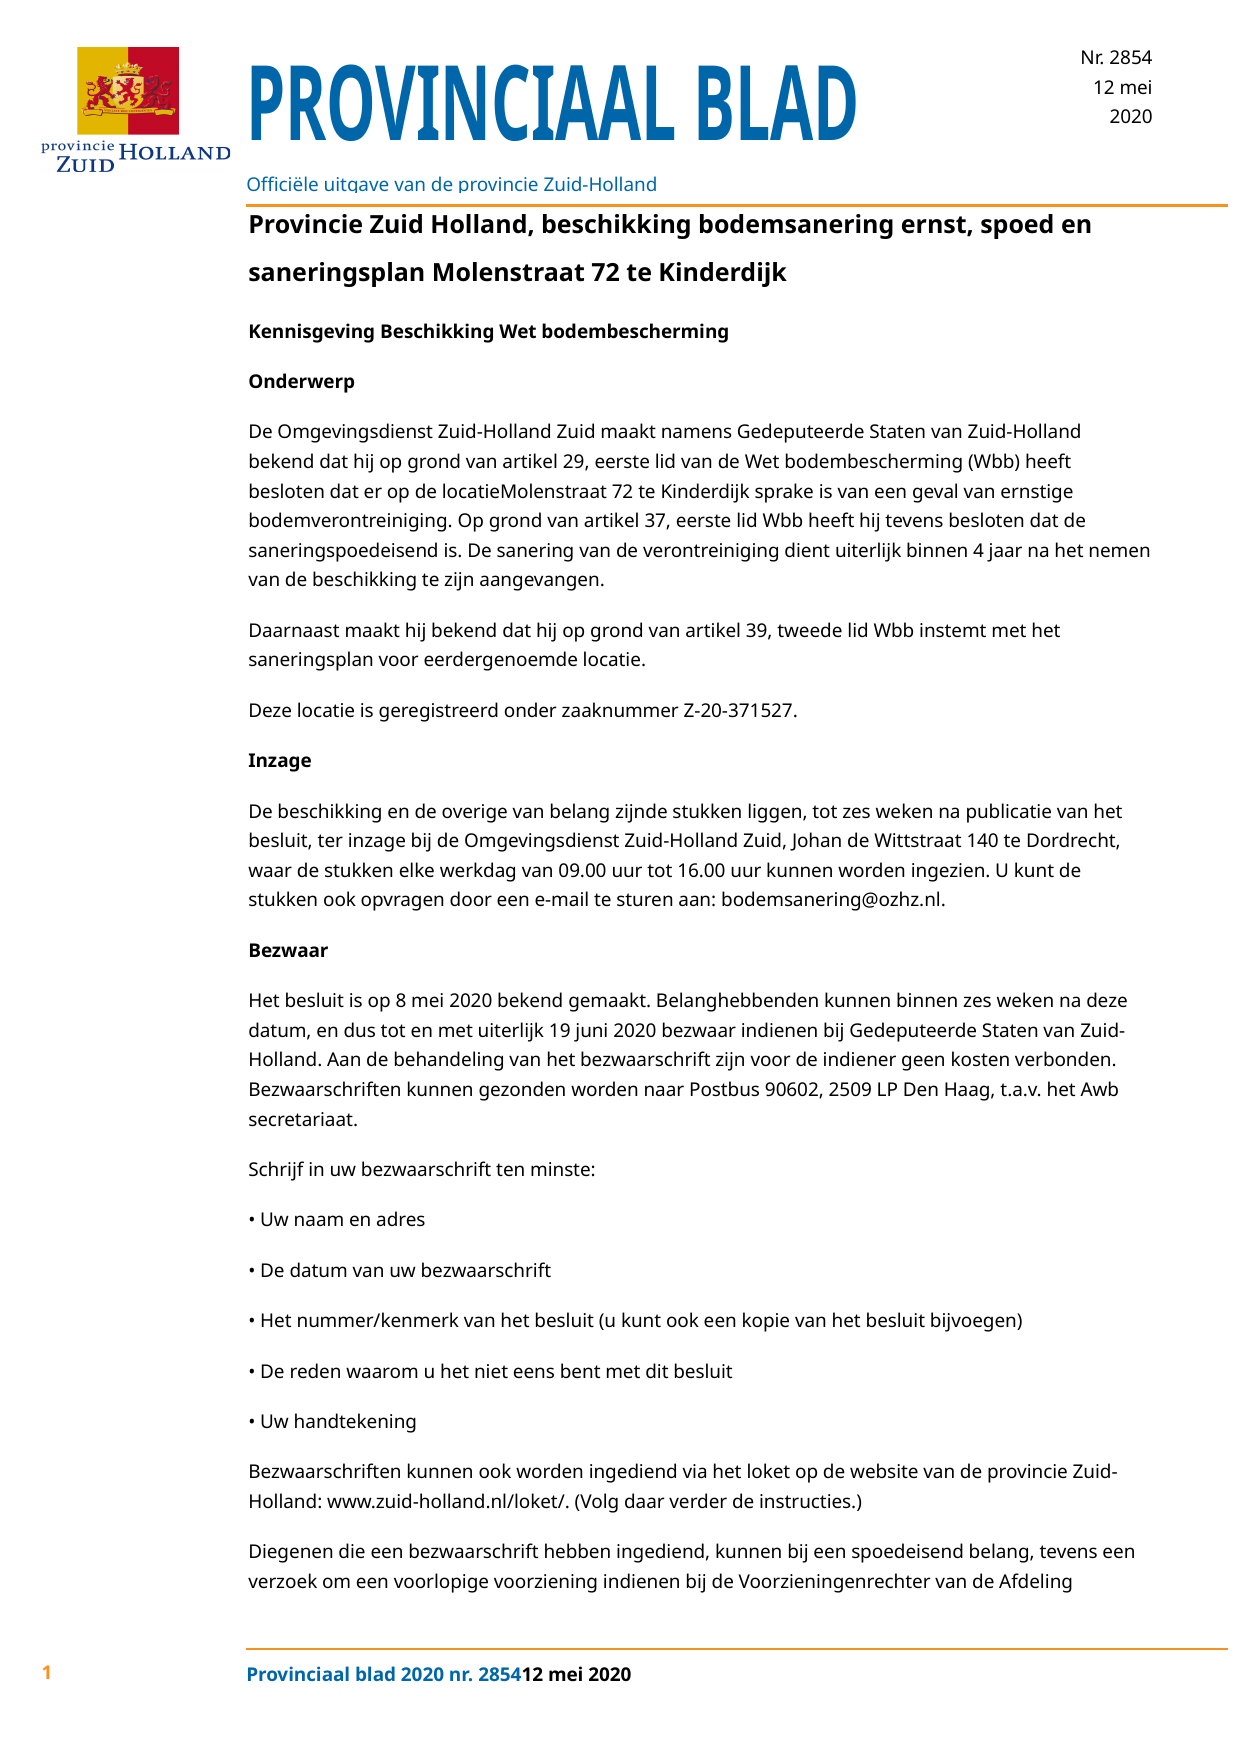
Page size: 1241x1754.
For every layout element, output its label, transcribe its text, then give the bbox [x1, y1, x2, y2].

text Kennisgeving Beschikking Wet bodembescherming [248, 318, 1152, 344]
text • Uw handtekening [248, 1408, 1152, 1434]
text Bezwaarschriften kunnen ook worden ingediend via het loket op de website van de provincie Zuid-Holland: www.zuid-holland.nl/loket/. (Volg daar verder de instructies.) [248, 1459, 1152, 1514]
text Deze locatie is geregistreerd onder zaaknummer Z-20-371527. [248, 697, 1152, 723]
text • Uw naam en adres [248, 1207, 1152, 1232]
text Provincie Zuid Holland, beschikking bodemsanering ernst, spoed en saneringsplan Molenstraat 72 te Kinderdijk [248, 207, 1152, 288]
text Diegenen die een bezwaarschrift hebben ingediend, kunnen bij een spoedeisend belang, tevens een verzoek om een voorlopige voorziening indienen bij de Voorzieningenrechter van de Afdeling [248, 1539, 1152, 1594]
text Schrijf in uw bezwaarschrift ten minste: [248, 1156, 1152, 1182]
text Onderwerp [248, 368, 1152, 394]
text • Het nummer/kenmerk van het besluit (u kunt ook een kopie van het besluit bijvoegen) [248, 1307, 1152, 1333]
text • De reden waarom u het niet eens bent met dit besluit [248, 1358, 1152, 1384]
text Het besluit is op 8 mei 2020 bekend gemaakt. Belanghebbenden kunnen binnen zes weken na deze datum, en dus tot en met uiterlijk 19 juni 2020 bezwaar indienen bij Gedeputeerde Staten van Zuid-Holland. Aan de behandeling van het bezwaarschrift zijn voor de indiener geen kosten verbonden. Bezwaarschriften kunnen gezonden worden naar Postbus 90602, 2509 LP Den Haag, t.a.v. het Awb secretariaat. [248, 987, 1152, 1132]
text Daarnaast maakt hij bekend dat hij op grond van artikel 39, tweede lid Wbb instemt met het saneringsplan voor eerdergenoemde locatie. [248, 617, 1152, 672]
text De Omgevingsdienst Zuid-Holland Zuid maakt namens Gedeputeerde Staten van Zuid-Holland bekend dat hij op grond van artikel 29, eerste lid van de Wet bodembescherming (Wbb) heeft besloten dat er op de locatieMolenstraat 72 te Kinderdijk sprake is van een geval van ernstige bodemverontreiniging. Op grond van artikel 37, eerste lid Wbb heeft hij tevens besloten dat de saneringspoedeisend is. De sanering van de verontreiniging dient uiterlijk binnen 4 jaar na het nemen van de beschikking te zijn aangevangen. [248, 419, 1152, 592]
text De beschikking en de overige van belang zijnde stukken liggen, tot zes weken na publicatie van het besluit, ter inzage bij de Omgevingsdienst Zuid-Holland Zuid, Johan de Wittstraat 140 te Dordrecht, waar de stukken elke werkdag van 09.00 uur tot 16.00 uur kunnen worden ingezien. U kunt de stukken ook opvragen door een e-mail te sturen aan: bodemsanering@ozhz.nl. [248, 798, 1152, 912]
text Bezwaar [248, 937, 1152, 963]
picture [41, 47, 231, 172]
text • De datum van uw bezwaarschrift [248, 1257, 1152, 1283]
text Inzage [248, 747, 1152, 773]
